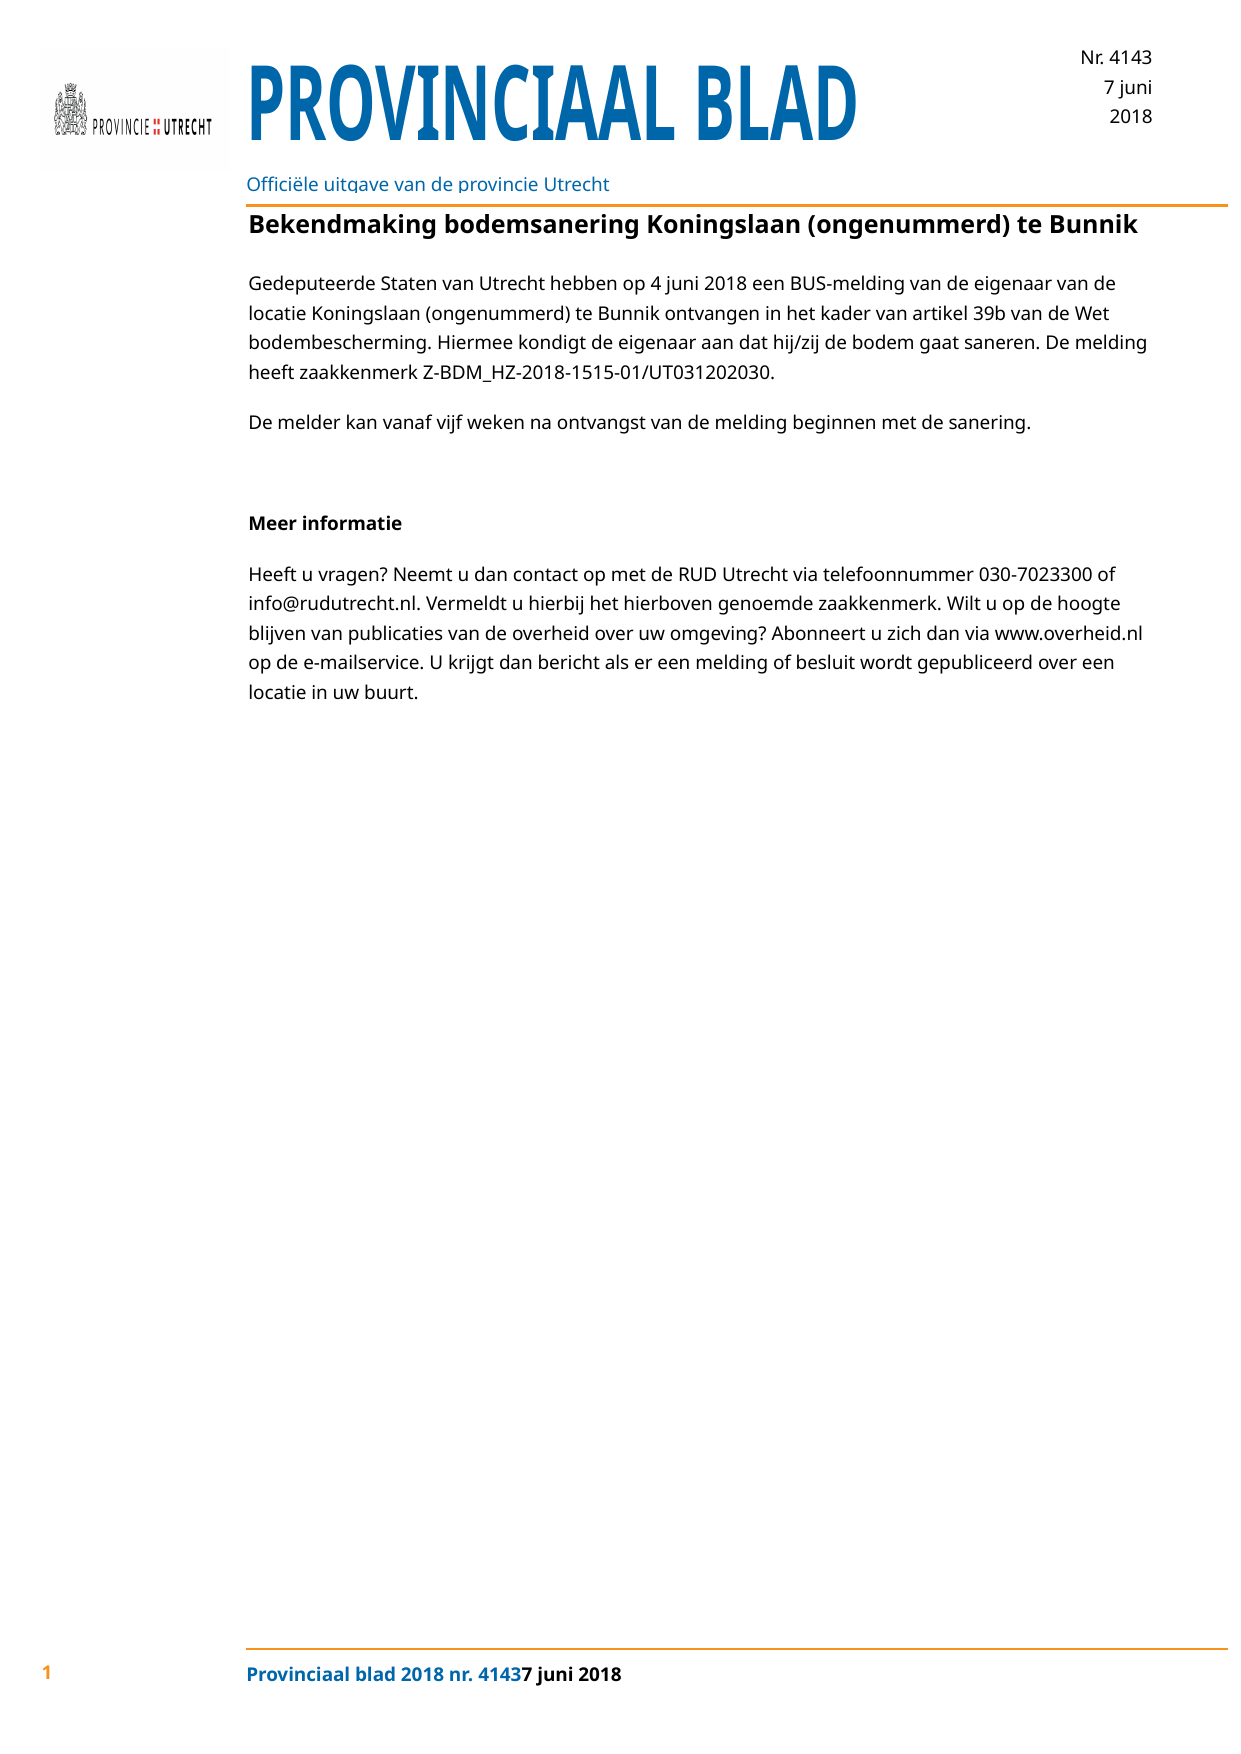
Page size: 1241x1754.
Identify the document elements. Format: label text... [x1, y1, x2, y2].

text De melder kan vanaf vijf weken na ontvangst van de melding beginnen met de sanering. [248, 409, 1152, 435]
picture [41, 47, 231, 172]
text Bekendmaking bodemsanering Koningslaan (ongenummerd) te Bunnik [248, 207, 1152, 241]
text Heeft u vragen? Neemt u dan contact op met de RUD Utrecht via telefoonnummer 030-7023300 of info@rudutrecht.nl. Vermeldt u hierbij het hierboven genoemde zaakkenmerk. Wilt u op de hoogte blijven van publicaties van de overheid over uw omgeving? Abonneert u zich dan via www.overheid.nl op de e-mailservice. U krijgt dan bericht als er een melding of besluit wordt gepubliceerd over een locatie in uw buurt. [248, 561, 1152, 705]
text Gedeputeerde Staten van Utrecht hebben op 4 juni 2018 een BUS-melding van de eigenaar van de locatie Koningslaan (ongenummerd) te Bunnik ontvangen in het kader van artikel 39b van de Wet bodembescherming. Hiermee kondigt de eigenaar aan dat hij/zij de bodem gaat saneren. De melding heeft zaakkenmerk Z-BDM_HZ-2018-1515-01/UT031202030. [248, 270, 1152, 385]
text Meer informatie [248, 510, 1152, 536]
